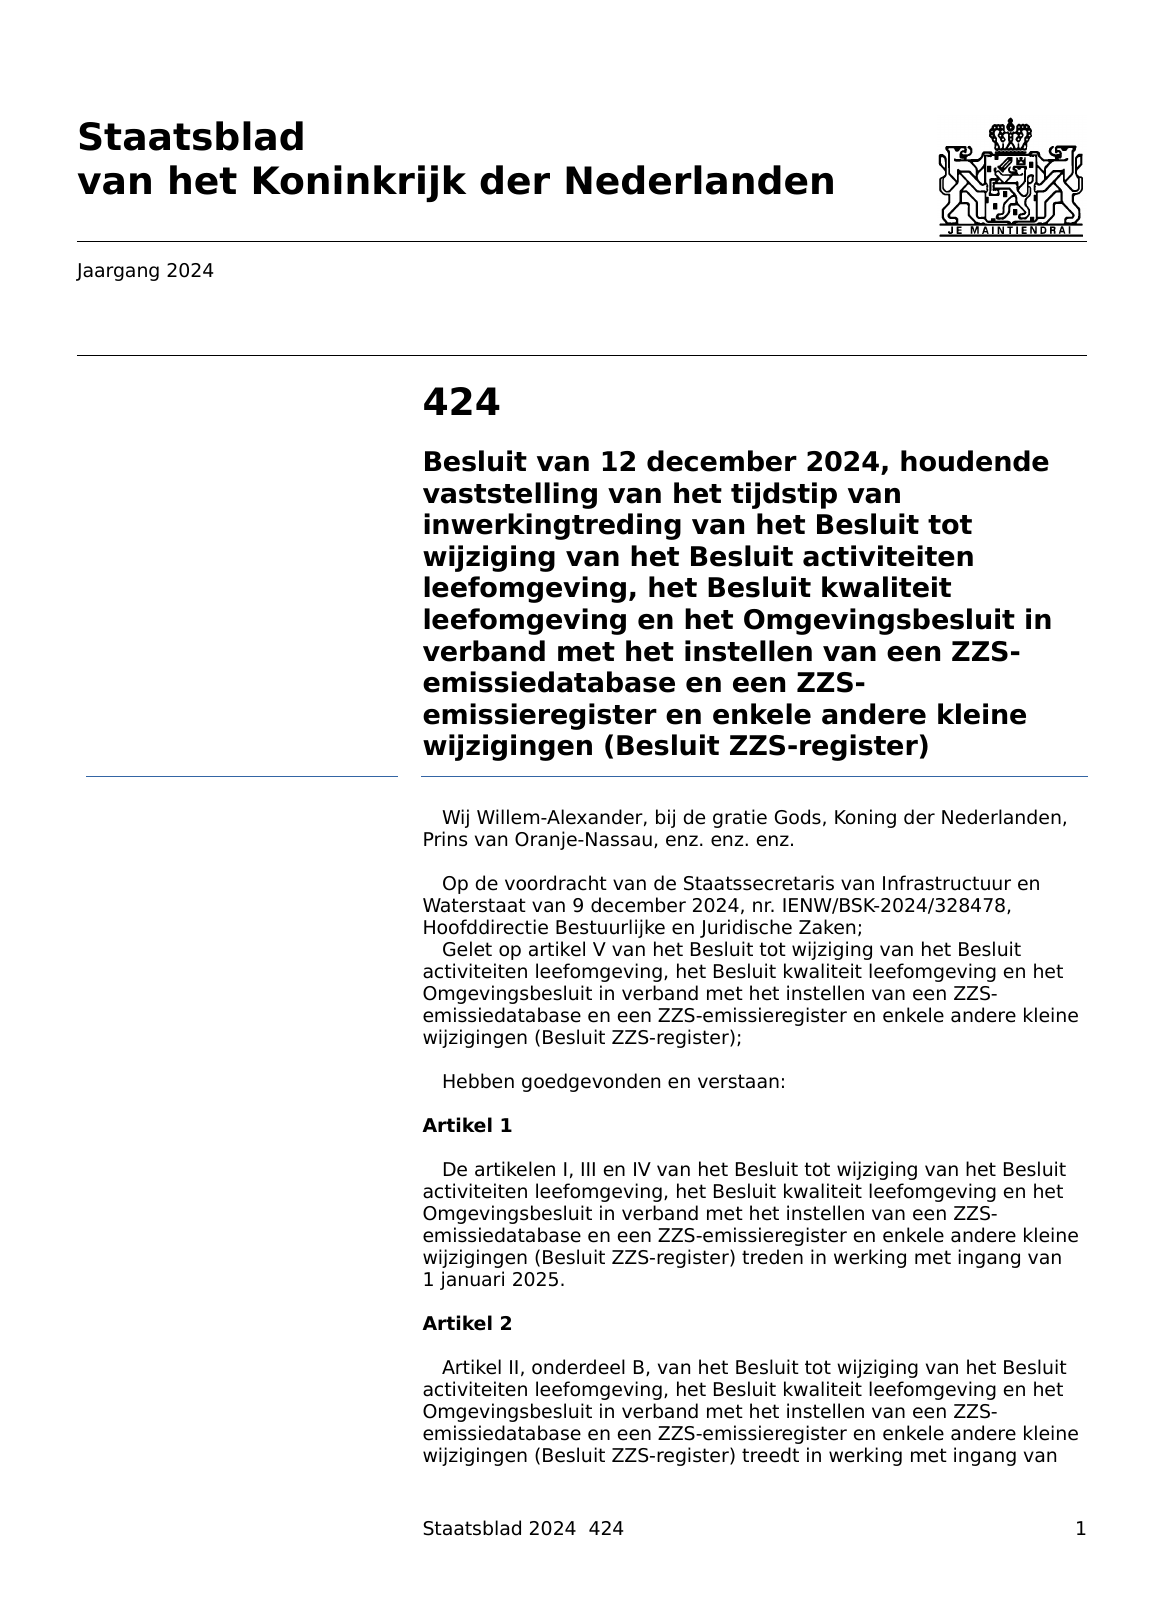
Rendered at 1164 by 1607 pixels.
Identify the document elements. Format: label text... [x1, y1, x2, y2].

table_cell Jaargang 2024 [77, 242, 1087, 355]
text Gelet op artikel V van het Besluit tot wijziging van het Besluit activiteiten leefomgeving, het Besluit kwaliteit leefomgeving en het Omgevingsbesluit in verband met het instellen van een ZZS-emissiedatabase en een ZZS-emissieregister en enkele andere kleine wijzigingen (Besluit ZZS-register); [422, 939, 1087, 1048]
table_header [886, 100, 1087, 241]
text Artikel II, onderdeel B, van het Besluit tot wijziging van het Besluit activiteiten leefomgeving, het Besluit kwaliteit leefomgeving en het Omgevingsbesluit in verband met het instellen van een ZZS-emissiedatabase en een ZZS-emissieregister en enkele andere kleine wijzigingen (Besluit ZZS-register) treedt in werking met ingang van [422, 1357, 1087, 1467]
picture [936, 115, 1087, 240]
text De artikelen I, III en IV van het Besluit tot wijziging van het Besluit activiteiten leefomgeving, het Besluit kwaliteit leefomgeving en het Omgevingsbesluit in verband met het instellen van een ZZS-emissiedatabase en een ZZS-emissieregister en enkele andere kleine wijzigingen (Besluit ZZS-register) treden in werking met ingang van 1 januari 2025. [422, 1159, 1087, 1291]
text Wij Willem-Alexander, bij de gratie Gods, Koning der Nederlanden, Prins van Oranje-Nassau, enz. enz. enz. [422, 807, 1087, 851]
table_header Staatsblad van het Koninkrijk der Nederlanden [77, 100, 886, 241]
subtitle Artikel 1 [422, 1115, 1087, 1137]
subtitle Artikel 2 [422, 1313, 1087, 1335]
text Op de voordracht van de Staatssecretaris van Infrastructuur en Waterstaat van 9 december 2024, nr. IENW/BSK-2024/328478, Hoofddirectie Bestuurlijke en Juridische Zaken; [422, 873, 1087, 939]
subtitle 424 [422, 381, 1087, 424]
text Hebben goedgevonden en verstaan: [422, 1071, 1087, 1093]
text Besluit van 12 december 2024, houdende vaststelling van het tijdstip van inwerkingtreding van het Besluit tot wijziging van het Besluit activiteiten leefomgeving, het Besluit kwaliteit leefomgeving en het Omgevingsbesluit in verband met het instellen van een ZZS-emissiedatabase en een ZZS-emissieregister en enkele andere kleine wijzigingen (Besluit ZZS-register) [422, 447, 1087, 762]
